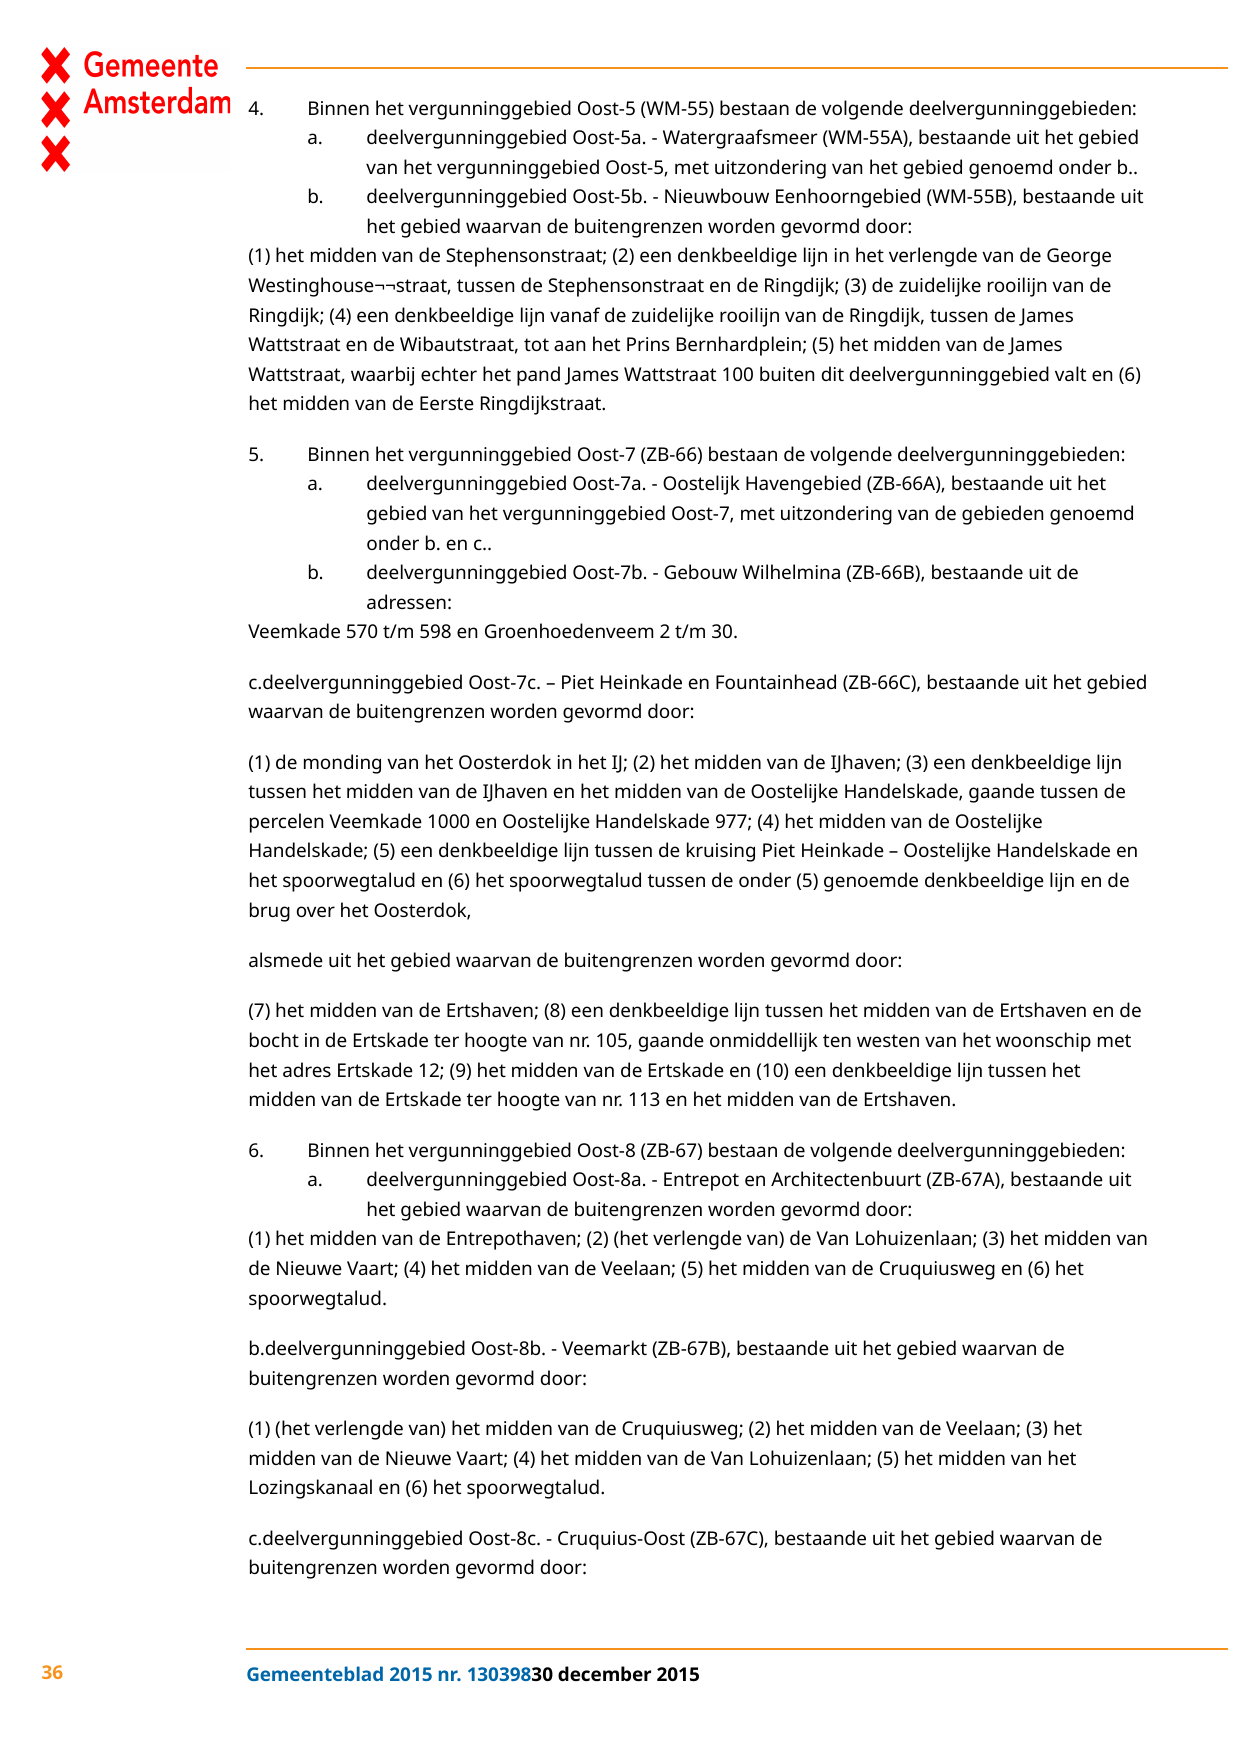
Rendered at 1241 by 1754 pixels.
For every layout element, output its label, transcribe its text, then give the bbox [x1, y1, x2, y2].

list deelvergunninggebied Oost-5b. - Nieuwbouw Eenhoorngebied (WM-55B), bestaande uit het gebied waarvan de buitengrenzen worden gevormd door: [307, 183, 1152, 239]
list deelvergunninggebied Oost-8a. - Entrepot en Architectenbuurt (ZB-67A), bestaande uit het gebied waarvan de buitengrenzen worden gevormd door: [307, 1166, 1152, 1222]
text alsmede uit het gebied waarvan de buitengrenzen worden gevormd door: [248, 947, 1152, 973]
list deelvergunninggebied Oost-7a. - Oostelijk Havengebied (ZB-66A), bestaande uit het gebied van het vergunninggebied Oost-7, met uitzondering van de gebieden genoemd onder b. en c.. [307, 471, 1152, 556]
text (7) het midden van de Ertshaven; (8) een denkbeeldige lijn tussen het midden van de Ertshaven en de bocht in de Ertskade ter hoogte van nr. 105, gaande onmiddellijk ten westen van het woonschip met het adres Ertskade 12; (9) het midden van de Ertskade en (10) een denkbeeldige lijn tussen het midden van de Ertskade ter hoogte van nr. 113 en het midden van de Ertshaven. [248, 998, 1152, 1112]
text (1) het midden van de Stephensonstraat; (2) een denkbeeldige lijn in het verlengde van de George Westinghouse¬¬straat, tussen de Stephensonstraat en de Ringdijk; (3) de zuidelijke rooilijn van de Ringdijk; (4) een denkbeeldige lijn vanaf de zuidelijke rooilijn van de Ringdijk, tussen de James Wattstraat en de Wibautstraat, tot aan het Prins Bernhardplein; (5) het midden van de James Wattstraat, waarbij echter het pand James Wattstraat 100 buiten dit deelvergunninggebied valt en (6) het midden van de Eerste Ringdijkstraat. [248, 243, 1152, 416]
picture [41, 47, 231, 172]
list Binnen het vergunninggebied Oost-8 (ZB-67) bestaan de volgende deelvergunninggebieden: [248, 1137, 1152, 1163]
text c.deelvergunninggebied Oost-7c. – Piet Heinkade en Fountainhead (ZB-66C), bestaande uit het gebied waarvan de buitengrenzen worden gevormd door: [248, 669, 1152, 724]
list Binnen het vergunninggebied Oost-5 (WM-55) bestaan de volgende deelvergunninggebieden: [248, 95, 1152, 121]
list deelvergunninggebied Oost-7b. - Gebouw Wilhelmina (ZB-66B), bestaande uit de adressen: [307, 559, 1152, 615]
text (1) de monding van het Oosterdok in het IJ; (2) het midden van de IJhaven; (3) een denkbeeldige lijn tussen het midden van de IJhaven en het midden van de Oostelijke Handelskade, gaande tussen de percelen Veemkade 1000 en Oostelijke Handelskade 977; (4) het midden van de Oostelijke Handelskade; (5) een denkbeeldige lijn tussen de kruising Piet Heinkade – Oostelijke Handelskade en het spoorwegtalud en (6) het spoorwegtalud tussen de onder (5) genoemde denkbeeldige lijn en de brug over het Oosterdok, [248, 749, 1152, 923]
text Veemkade 570 t/m 598 en Groenhoedenveem 2 t/m 30. [248, 618, 1152, 644]
text (1) (het verlengde van) het midden van de Cruquiusweg; (2) het midden van de Veelaan; (3) het midden van de Nieuwe Vaart; (4) het midden van de Van Lohuizenlaan; (5) het midden van het Lozingskanaal en (6) het spoorwegtalud. [248, 1415, 1152, 1500]
text c.deelvergunninggebied Oost-8c. - Cruquius-Oost (ZB-67C), bestaande uit het gebied waarvan de buitengrenzen worden gevormd door: [248, 1525, 1152, 1580]
text (1) het midden van de Entrepothaven; (2) (het verlengde van) de Van Lohuizenlaan; (3) het midden van de Nieuwe Vaart; (4) het midden van de Veelaan; (5) het midden van de Cruquiusweg en (6) het spoorwegtalud. [248, 1226, 1152, 1311]
list Binnen het vergunninggebied Oost-7 (ZB-66) bestaan de volgende deelvergunninggebieden: [248, 441, 1152, 467]
text b.deelvergunninggebied Oost-8b. - Veemarkt (ZB-67B), bestaande uit het gebied waarvan de buitengrenzen worden gevormd door: [248, 1335, 1152, 1391]
list deelvergunninggebied Oost-5a. - Watergraafsmeer (WM-55A), bestaande uit het gebied van het vergunninggebied Oost-5, met uitzondering van het gebied genoemd onder b.. [307, 124, 1152, 180]
